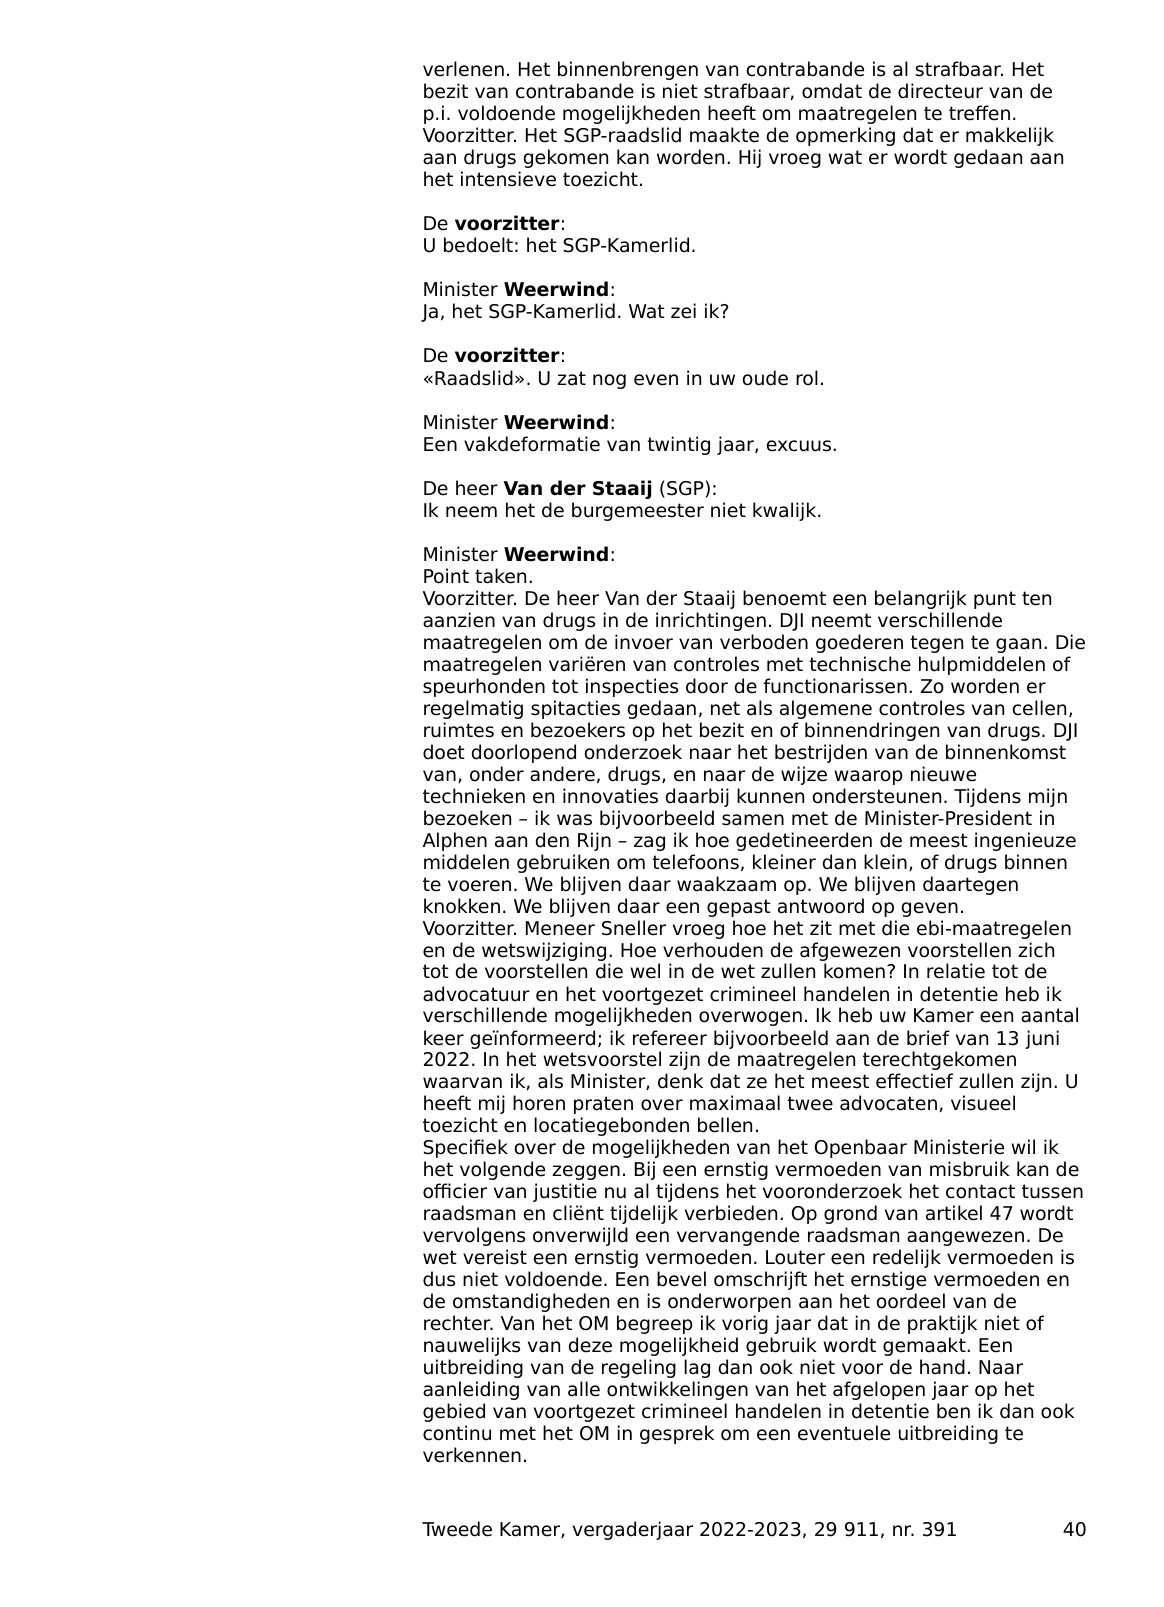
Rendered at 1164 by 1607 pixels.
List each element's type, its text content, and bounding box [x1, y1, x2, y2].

text Minister Weerwind: [422, 412, 1087, 433]
text «Raadslid». U zat nog even in uw oude rol. [422, 367, 1087, 389]
text Ik neem het de burgemeester niet kwalijk. [422, 500, 1087, 522]
text De voorzitter: [422, 345, 1087, 367]
text Voorzitter. Het SGP-raadslid maakte de opmerking dat er makkelijk aan drugs gekomen kan worden. Hij vroeg wat er wordt gedaan aan het intensieve toezicht. [422, 125, 1087, 191]
text Een vakdeformatie van twintig jaar, excuus. [422, 433, 1087, 456]
text De heer Van der Staaij (SGP): [422, 478, 1087, 500]
text Point taken. [422, 566, 1087, 588]
text Minister Weerwind: [422, 544, 1087, 566]
text U bedoelt: het SGP-Kamerlid. [422, 235, 1087, 257]
text Voorzitter. De heer Van der Staaij benoemt een belangrijk punt ten aanzien van drugs in de inrichtingen. DJI neemt verschillende maatregelen om de invoer van verboden goederen tegen te gaan. Die maatregelen variëren van controles met technische hulpmiddelen of speurhonden tot inspecties door de functionarissen. Zo worden er regelmatig spitacties gedaan, net als algemene controles van cellen, ruimtes en bezoekers op het bezit en of binnendringen van drugs. DJI doet doorlopend onderzoek naar het bestrijden van de binnenkomst van, onder andere, drugs, en naar de wijze waarop nieuwe technieken en innovaties daarbij kunnen ondersteunen. Tijdens mijn bezoeken – ik was bijvoorbeeld samen met de Minister-President in Alphen aan den Rijn – zag ik hoe gedetineerden de meest ingenieuze middelen gebruiken om telefoons, kleiner dan klein, of drugs binnen te voeren. We blijven daar waakzaam op. We blijven daartegen knokken. We blijven daar een gepast antwoord op geven. [422, 588, 1087, 917]
text Voorzitter. Meneer Sneller vroeg hoe het zit met die ebi-maatregelen en de wetswijziging. Hoe verhouden de afgewezen voorstellen zich tot de voorstellen die wel in de wet zullen komen? In relatie tot de advocatuur en het voortgezet crimineel handelen in detentie heb ik verschillende mogelijkheden overwogen. Ik heb uw Kamer een aantal keer geïnformeerd; ik refereer bijvoorbeeld aan de brief van 13 juni 2022. In het wetsvoorstel zijn de maatregelen terechtgekomen waarvan ik, als Minister, denk dat ze het meest effectief zullen zijn. U heeft mij horen praten over maximaal twee advocaten, visueel toezicht en locatiegebonden bellen. [422, 917, 1087, 1137]
text De voorzitter: [422, 213, 1087, 235]
text Ja, het SGP-Kamerlid. Wat zei ik? [422, 301, 1087, 323]
text Minister Weerwind: [422, 279, 1087, 301]
text verlenen. Het binnenbrengen van contrabande is al strafbaar. Het bezit van contrabande is niet strafbaar, omdat de directeur van de p.i. voldoende mogelijkheden heeft om maatregelen te treffen. [422, 59, 1087, 125]
text Specifiek over de mogelijkheden van het Openbaar Ministerie wil ik het volgende zeggen. Bij een ernstig vermoeden van misbruik kan de officier van justitie nu al tijdens het vooronderzoek het contact tussen raadsman en cliënt tijdelijk verbieden. Op grond van artikel 47 wordt vervolgens onverwijld een vervangende raadsman aangewezen. De wet vereist een ernstig vermoeden. Louter een redelijk vermoeden is dus niet voldoende. Een bevel omschrijft het ernstige vermoeden en de omstandigheden en is onderworpen aan het oordeel van de rechter. Van het OM begreep ik vorig jaar dat in de praktijk niet of nauwelijks van deze mogelijkheid gebruik wordt gemaakt. Een uitbreiding van de regeling lag dan ook niet voor de hand. Naar aanleiding van alle ontwikkelingen van het afgelopen jaar op het gebied van voortgezet crimineel handelen in detentie ben ik dan ook continu met het OM in gesprek om een eventuele uitbreiding te verkennen. [422, 1137, 1087, 1467]
